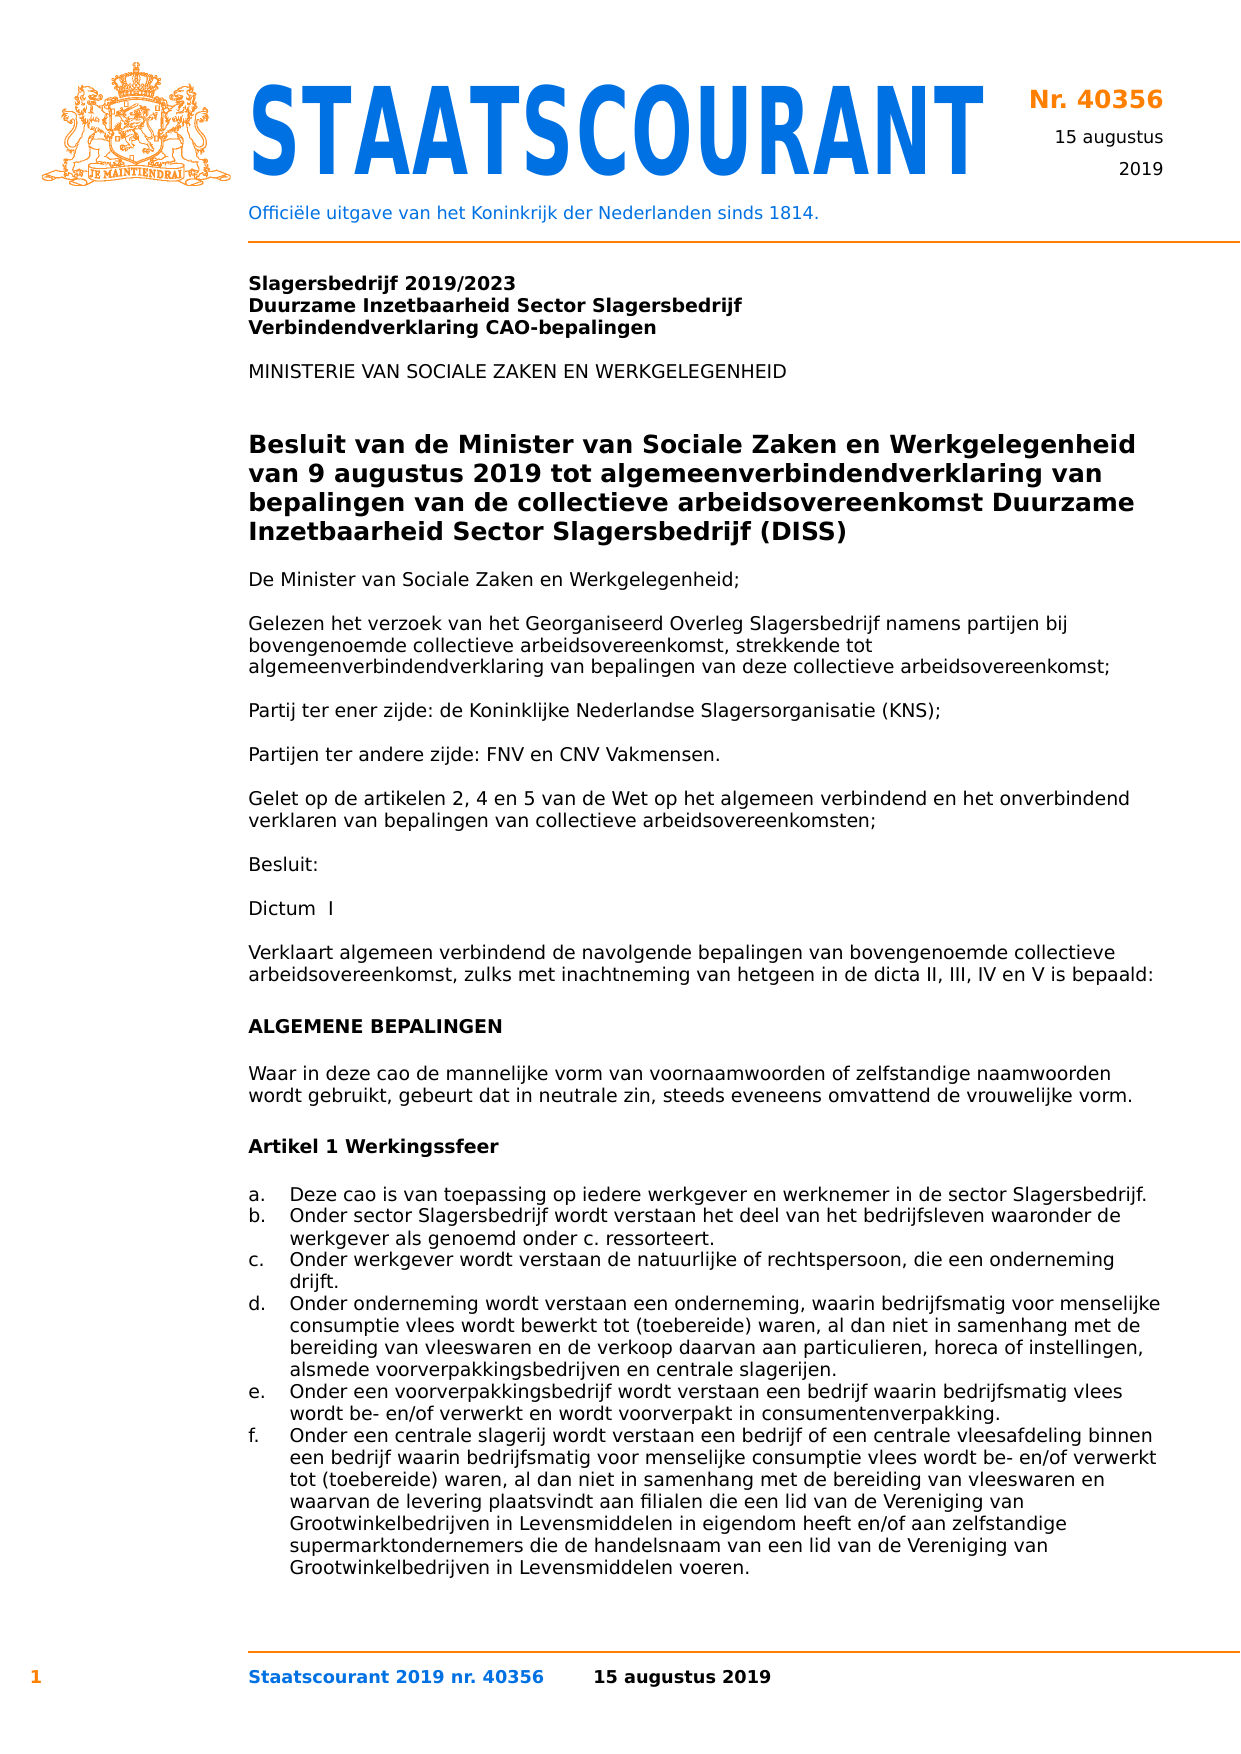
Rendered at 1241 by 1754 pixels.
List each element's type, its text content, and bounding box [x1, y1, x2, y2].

subtitle Artikel 1 Werkingssfeer [248, 1136, 1163, 1158]
picture [41, 62, 231, 186]
text Waar in deze cao de mannelijke vorm van voornaamwoorden of zelfstandige naamwoorden wordt gebruikt, gebeurt dat in neutrale zin, steeds eveneens omvattend de vrouwelijke vorm. [248, 1062, 1163, 1106]
text De Minister van Sociale Zaken en Werkgelegenheid; [248, 569, 1163, 591]
text Partij ter ener zijde: de Koninklijke Nederlandse Slagersorganisatie (KNS); [248, 700, 1163, 722]
text Verklaart algemeen verbindend de navolgende bepalingen van bovengenoemde collectieve arbeidsovereenkomst, zulks met inachtneming van hetgeen in de dicta II, III, IV en V is bepaald: [248, 942, 1163, 986]
subtitle ALGEMENE BEPALINGEN [248, 1016, 1163, 1037]
text d. Onder onderneming wordt verstaan een onderneming, waarin bedrijfsmatig voor menselijke consumptie vlees wordt bewerkt tot (toebereide) waren, al dan niet in samenhang met de bereiding van vleeswaren en de verkoop daarvan aan particulieren, horeca of instellingen, alsmede voorverpakkingsbedrijven en centrale slagerijen. [248, 1293, 1163, 1381]
text a. Deze cao is van toepassing op iedere werkgever en werknemer in de sector Slagersbedrijf. [248, 1183, 1163, 1205]
text MINISTERIE VAN SOCIALE ZAKEN EN WERKGELEGENHEID [248, 361, 1163, 383]
text Duurzame Inzetbaarheid Sector Slagersbedrijf [248, 295, 1163, 317]
text Slagersbedrijf 2019/2023 [248, 273, 1163, 295]
text Besluit: [248, 854, 1163, 876]
table_header [25, 62, 248, 241]
text Verbindendverklaring CAO-bepalingen [248, 317, 1163, 339]
table_cell 15 augustus [998, 121, 1240, 153]
text e. Onder een voorverpakkingsbedrijf wordt verstaan een bedrijf waarin bedrijfsmatig vlees wordt be- en/of verwerkt en wordt voorverpakt in consumentenverpakking. [248, 1381, 1163, 1425]
table_header STAATSCOURANT [248, 62, 998, 203]
text c. Onder werkgever wordt verstaan de natuurlijke of rechtspersoon, die een onderneming drijft. [248, 1249, 1163, 1293]
text Gelet op de artikelen 2, 4 en 5 van de Wet op het algemeen verbindend en het onverbindend verklaren van bepalingen van collectieve arbeidsovereenkomsten; [248, 788, 1163, 832]
table_cell Officiële uitgave van het Koninkrijk der Nederlanden sinds 1814. [248, 203, 1240, 241]
text Gelezen het verzoek van het Georganiseerd Overleg Slagersbedrijf namens partijen bij bovengenoemde collectieve arbeidsovereenkomst, strekkende tot algemeenverbindendverklaring van bepalingen van deze collectieve arbeidsovereenkomst; [248, 612, 1163, 678]
text Partijen ter andere zijde: FNV en CNV Vakmensen. [248, 744, 1163, 766]
text Dictum I [248, 898, 1163, 920]
text b. Onder sector Slagersbedrijf wordt verstaan het deel van het bedrijfsleven waaronder de werkgever als genoemd onder c. ressorteert. [248, 1205, 1163, 1249]
subtitle Besluit van de Minister van Sociale Zaken en Werkgelegenheid van 9 augustus 2019 tot algemeenverbindendverklaring van bepalingen van de collectieve arbeidsovereenkomst Duurzame Inzetbaarheid Sector Slagersbedrijf (DISS) [248, 430, 1163, 547]
text f. Onder een centrale slagerij wordt verstaan een bedrijf of een centrale vleesafdeling binnen een bedrijf waarin bedrijfsmatig voor menselijke consumptie vlees wordt be- en/of verwerkt tot (toebereide) waren, al dan niet in samenhang met de bereiding van vleeswaren en waarvan de levering plaatsvindt aan filialen die een lid van de Vereniging van Grootwinkelbedrijven in Levensmiddelen in eigendom heeft en/of aan zelfstandige supermarktondernemers die de handelsnaam van een lid van de Vereniging van Grootwinkelbedrijven in Levensmiddelen voeren. [248, 1425, 1163, 1579]
table_header Nr. 40356 [998, 62, 1240, 121]
table_cell 2019 [998, 153, 1240, 203]
